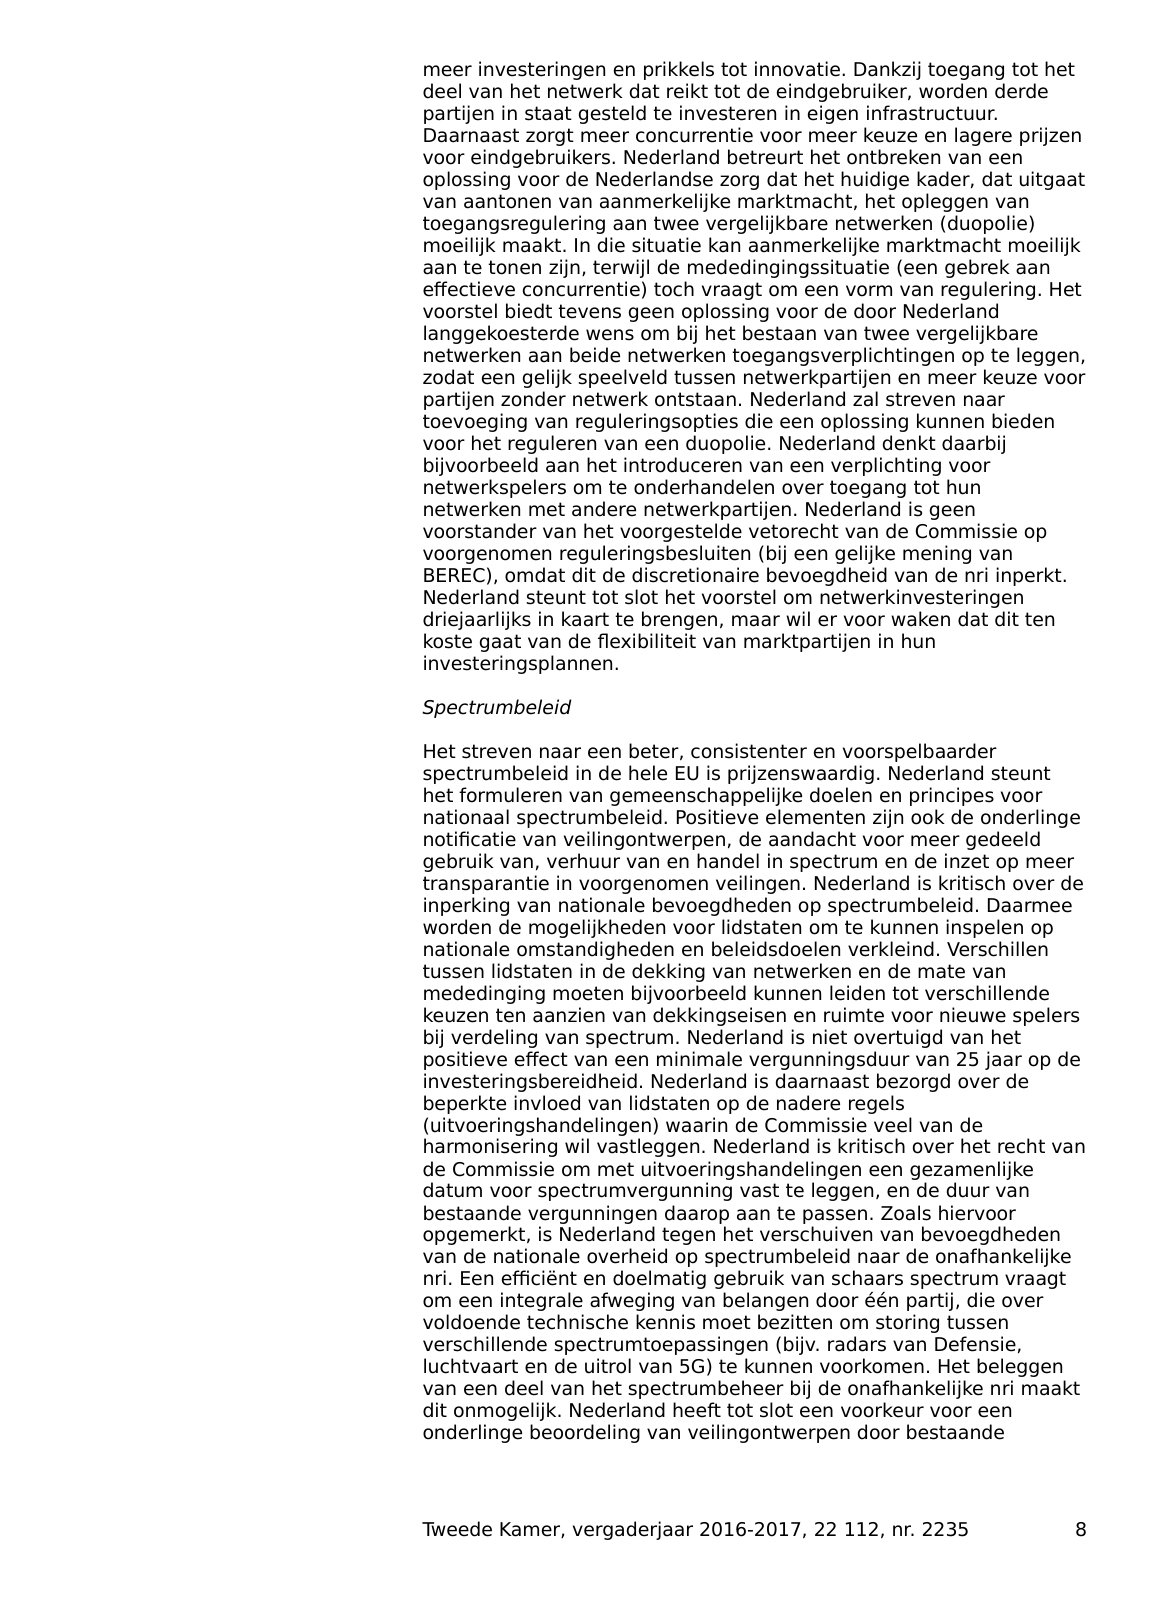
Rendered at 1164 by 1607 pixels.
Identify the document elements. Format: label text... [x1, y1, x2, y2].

text Het streven naar een beter, consistenter en voorspelbaarder spectrumbeleid in de hele EU is prijzenswaardig. Nederland steunt het formuleren van gemeenschappelijke doelen en principes voor nationaal spectrumbeleid. Positieve elementen zijn ook de onderlinge notificatie van veilingontwerpen, de aandacht voor meer gedeeld gebruik van, verhuur van en handel in spectrum en de inzet op meer transparantie in voorgenomen veilingen. Nederland is kritisch over de inperking van nationale bevoegdheden op spectrumbeleid. Daarmee worden de mogelijkheden voor lidstaten om te kunnen inspelen op nationale omstandigheden en beleidsdoelen verkleind. Verschillen tussen lidstaten in de dekking van netwerken en de mate van mededinging moeten bijvoorbeeld kunnen leiden tot verschillende keuzen ten aanzien van dekkingseisen en ruimte voor nieuwe spelers bij verdeling van spectrum. Nederland is niet overtuigd van het positieve effect van een minimale vergunningsduur van 25 jaar op de investeringsbereidheid. Nederland is daarnaast bezorgd over de beperkte invloed van lidstaten op de nadere regels (uitvoeringshandelingen) waarin de Commissie veel van de harmonisering wil vastleggen. Nederland is kritisch over het recht van de Commissie om met uitvoeringshandelingen een gezamenlijke datum voor spectrumvergunning vast te leggen, en de duur van bestaande vergunningen daarop aan te passen. Zoals hiervoor opgemerkt, is Nederland tegen het verschuiven van bevoegdheden van de nationale overheid op spectrumbeleid naar de onafhankelijke nri. Een efficiënt en doelmatig gebruik van schaars spectrum vraagt om een integrale afweging van belangen door één partij, die over voldoende technische kennis moet bezitten om storing tussen verschillende spectrumtoepassingen (bijv. radars van Defensie, luchtvaart en de uitrol van 5G) te kunnen voorkomen. Het beleggen van een deel van het spectrumbeheer bij de onafhankelijke nri maakt dit onmogelijk. Nederland heeft tot slot een voorkeur voor een onderlinge beoordeling van veilingontwerpen door bestaande [422, 741, 1087, 1444]
subtitle Spectrumbeleid [422, 697, 1087, 719]
text meer investeringen en prikkels tot innovatie. Dankzij toegang tot het deel van het netwerk dat reikt tot de eindgebruiker, worden derde partijen in staat gesteld te investeren in eigen infrastructuur. Daarnaast zorgt meer concurrentie voor meer keuze en lagere prijzen voor eindgebruikers. Nederland betreurt het ontbreken van een oplossing voor de Nederlandse zorg dat het huidige kader, dat uitgaat van aantonen van aanmerkelijke marktmacht, het opleggen van toegangsregulering aan twee vergelijkbare netwerken (duopolie) moeilijk maakt. In die situatie kan aanmerkelijke marktmacht moeilijk aan te tonen zijn, terwijl de mededingingssituatie (een gebrek aan effectieve concurrentie) toch vraagt om een vorm van regulering. Het voorstel biedt tevens geen oplossing voor de door Nederland langgekoesterde wens om bij het bestaan van twee vergelijkbare netwerken aan beide netwerken toegangsverplichtingen op te leggen, zodat een gelijk speelveld tussen netwerkpartijen en meer keuze voor partijen zonder netwerk ontstaan. Nederland zal streven naar toevoeging van reguleringsopties die een oplossing kunnen bieden voor het reguleren van een duopolie. Nederland denkt daarbij bijvoorbeeld aan het introduceren van een verplichting voor netwerkspelers om te onderhandelen over toegang tot hun netwerken met andere netwerkpartijen. Nederland is geen voorstander van het voorgestelde vetorecht van de Commissie op voorgenomen reguleringsbesluiten (bij een gelijke mening van BEREC), omdat dit de discretionaire bevoegdheid van de nri inperkt. Nederland steunt tot slot het voorstel om netwerkinvesteringen driejaarlijks in kaart te brengen, maar wil er voor waken dat dit ten koste gaat van de flexibiliteit van marktpartijen in hun investeringsplannen. [422, 59, 1087, 674]
